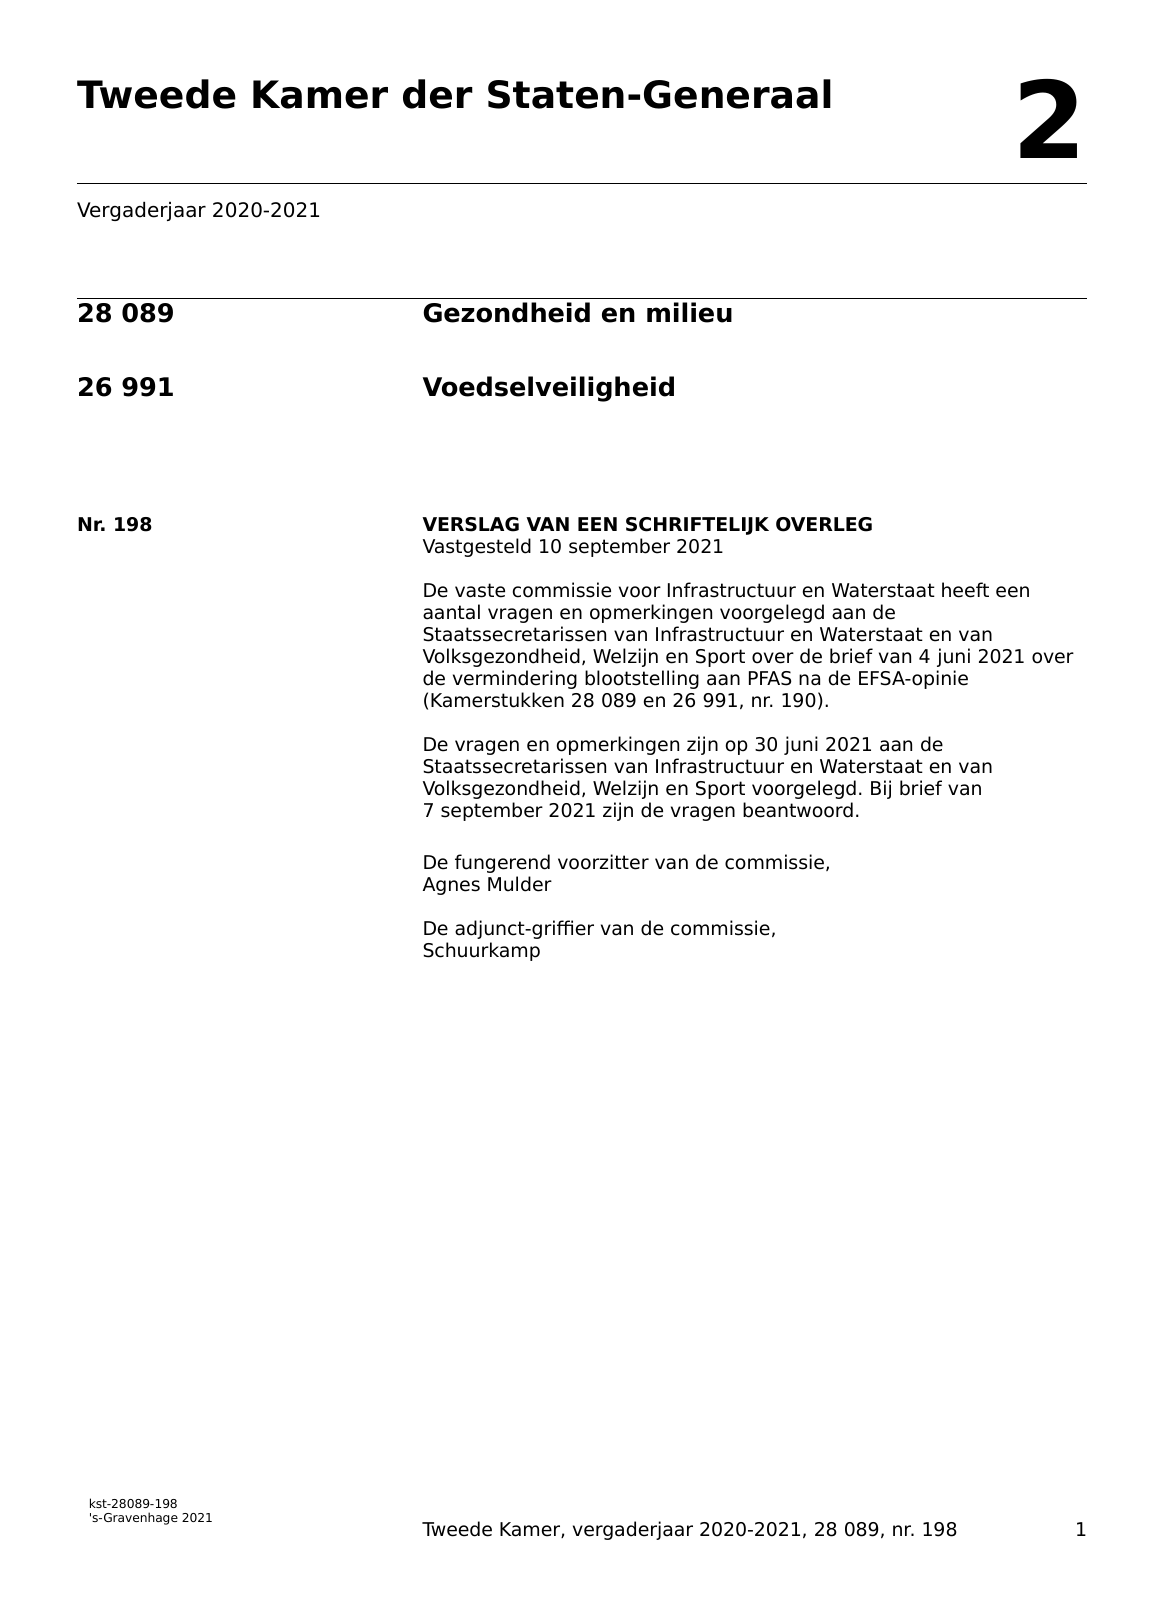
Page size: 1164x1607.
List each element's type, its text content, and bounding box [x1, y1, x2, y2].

text De adjunct-griffier van de commissie, Schuurkamp [422, 918, 1087, 962]
text De fungerend voorzitter van de commissie, Agnes Mulder [422, 852, 1087, 896]
text 's-Gravenhage 2021 [88, 1511, 323, 1525]
text Vastgesteld 10 september 2021 [422, 536, 1087, 558]
table_header 2 [886, 59, 1087, 183]
table_cell Vergaderjaar 2020-2021 [77, 184, 1087, 298]
text kst-28089-198 [88, 1497, 323, 1511]
text De vaste commissie voor Infrastructuur en Waterstaat heeft een aantal vragen en opmerkingen voorgelegd aan de Staatssecretarissen van Infrastructuur en Waterstaat en van Volksgezondheid, Welzijn en Sport over de brief van 4 juni 2021 over de vermindering blootstelling aan PFAS na de EFSA-opinie (Kamerstukken 28 089 en 26 991, nr. 190). [422, 580, 1087, 712]
subtitle 28 089 Gezondheid en milieu [77, 299, 1087, 329]
subtitle Nr. 198 VERSLAG VAN EEN SCHRIFTELIJK OVERLEG [77, 514, 1087, 536]
text De vragen en opmerkingen zijn op 30 juni 2021 aan de Staatssecretarissen van Infrastructuur en Waterstaat en van Volksgezondheid, Welzijn en Sport voorgelegd. Bij brief van 7 september 2021 zijn de vragen beantwoord. [422, 734, 1087, 822]
table_header Tweede Kamer der Staten-Generaal [77, 59, 886, 183]
subtitle 26 991 Voedselveiligheid [77, 373, 1087, 403]
